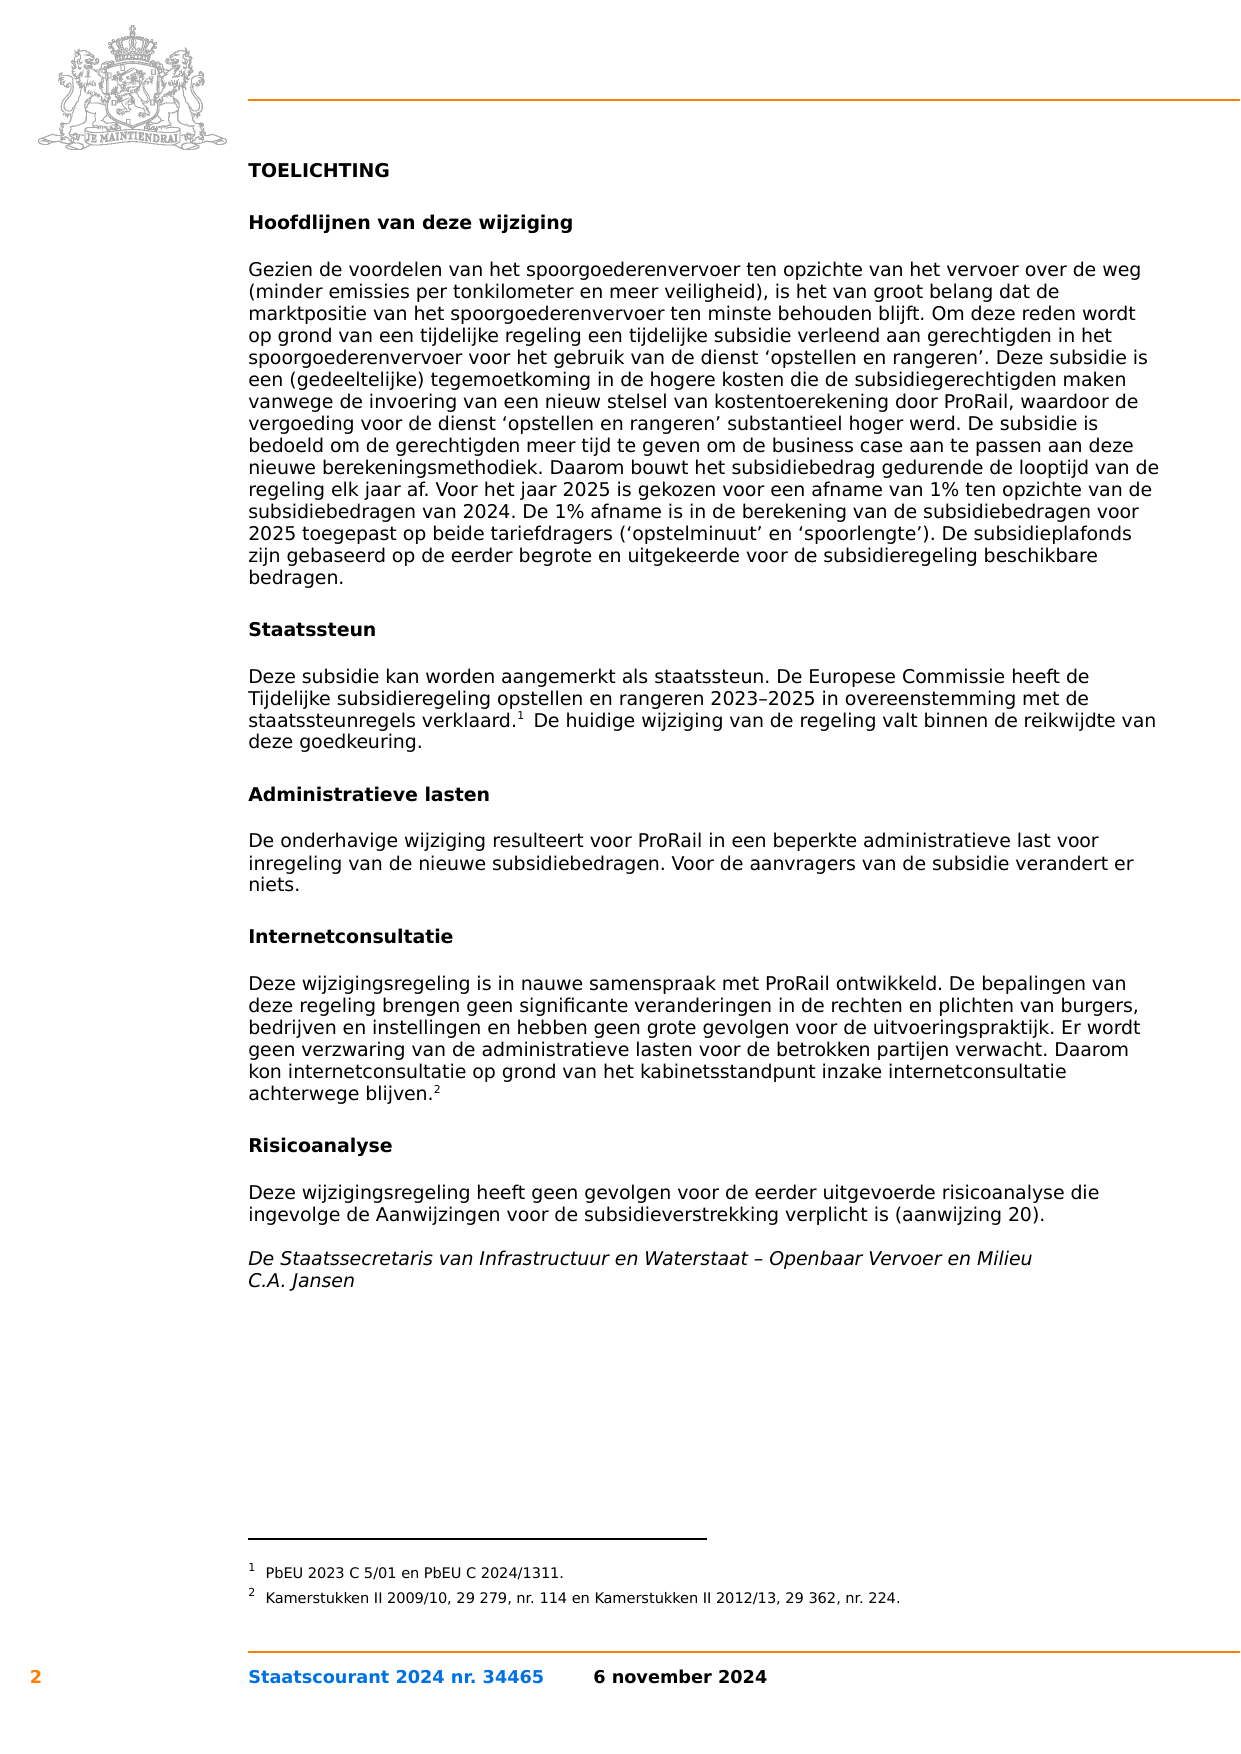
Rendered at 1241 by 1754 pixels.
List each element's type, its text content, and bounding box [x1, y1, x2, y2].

text De Staatssecretaris van Infrastructuur en Waterstaat – Openbaar Vervoer en Milieu C.A. Jansen [248, 1248, 1163, 1292]
text Deze wijzigingsregeling heeft geen gevolgen voor de eerder uitgevoerde risicoanalyse die ingevolge de Aanwijzingen voor de subsidieverstrekking verplicht is (aanwijzing 20). [248, 1182, 1163, 1226]
text Kamerstukken II 2009/10, 29 279, nr. 114 en Kamerstukken II 2012/13, 29 362, nr. 224. [248, 1586, 1163, 1608]
subtitle Internetconsultatie [248, 926, 1163, 948]
subtitle Risicoanalyse [248, 1135, 1163, 1157]
subtitle TOELICHTING [248, 160, 1163, 182]
picture [38, 25, 227, 150]
text Gezien de voordelen van het spoorgoederenvervoer ten opzichte van het vervoer over de weg (minder emissies per tonkilometer en meer veiligheid), is het van groot belang dat de marktpositie van het spoorgoederenvervoer ten minste behouden blijft. Om deze reden wordt op grond van een tijdelijke regeling een tijdelijke subsidie verleend aan gerechtigden in het spoorgoederenvervoer voor het gebruik van de dienst ‘opstellen en rangeren’. Deze subsidie is een (gedeeltelijke) tegemoetkoming in de hogere kosten die de subsidiegerechtigden maken vanwege de invoering van een nieuw stelsel van kostentoerekening door ProRail, waardoor de vergoeding voor de dienst ‘opstellen en rangeren’ substantieel hoger werd. De subsidie is bedoeld om de gerechtigden meer tijd te geven om de business case aan te passen aan deze nieuwe berekeningsmethodiek. Daarom bouwt het subsidiebedrag gedurende de looptijd van de regeling elk jaar af. Voor het jaar 2025 is gekozen voor een afname van 1% ten opzichte van de subsidiebedragen van 2024. De 1% afname is in de berekening van de subsidiebedragen voor 2025 toegepast op beide tariefdragers (‘opstelminuut’ en ‘spoorlengte’). De subsidieplafonds zijn gebaseerd op de eerder begrote en uitgekeerde voor de subsidieregeling beschikbare bedragen. [248, 259, 1163, 588]
subtitle Administratieve lasten [248, 783, 1163, 805]
text Deze subsidie kan worden aangemerkt als staatssteun. De Europese Commissie heeft de Tijdelijke subsidieregeling opstellen en rangeren 2023–2025 in overeenstemming met de staatssteunregels verklaard. De huidige wijziging van de regeling valt binnen de reikwijdte van deze goedkeuring. [248, 666, 1163, 753]
text PbEU 2023 C 5/01 en PbEU C 2024/1311. [248, 1561, 1163, 1583]
text De onderhavige wijziging resulteert voor ProRail in een beperkte administratieve last voor inregeling van de nieuwe subsidiebedragen. Voor de aanvragers van de subsidie verandert er niets. [248, 830, 1163, 896]
subtitle Hoofdlijnen van deze wijziging [248, 212, 1163, 234]
text Deze wijzigingsregeling is in nauwe samenspraak met ProRail ontwikkeld. De bepalingen van deze regeling brengen geen significante veranderingen in de rechten en plichten van burgers, bedrijven en instellingen en hebben geen grote gevolgen voor de uitvoeringspraktijk. Er wordt geen verzwaring van de administratieve lasten voor de betrokken partijen verwacht. Daarom kon internetconsultatie op grond van het kabinetsstandpunt inzake internetconsultatie achterwege blijven. [248, 973, 1163, 1105]
subtitle Staatssteun [248, 618, 1163, 641]
